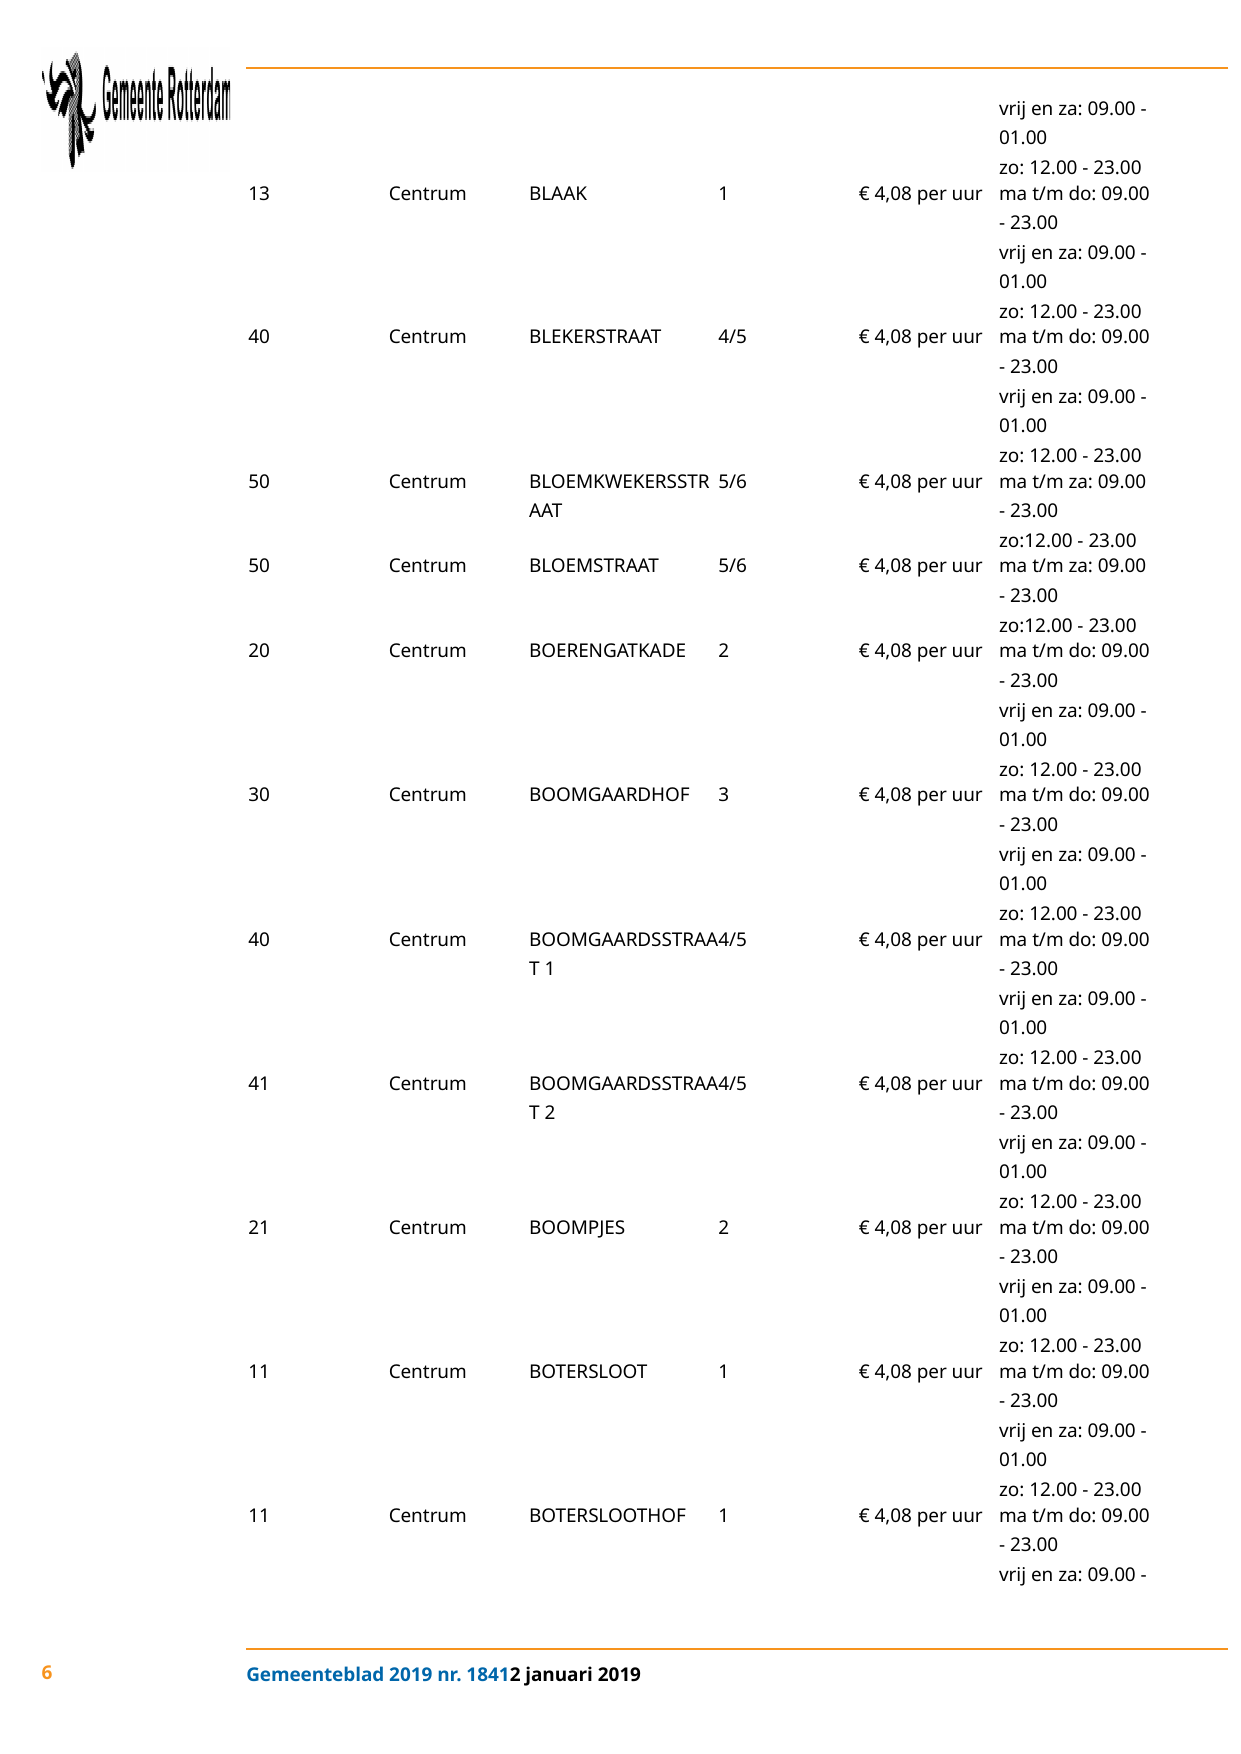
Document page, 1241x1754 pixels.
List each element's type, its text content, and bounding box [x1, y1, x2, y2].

table_cell 11 [248, 1358, 388, 1502]
table_cell ma t/m do: 09.00 - 23.00 vrij en za: 09.00 - 01.00 zo: 12.00 - 23.00 [999, 782, 1152, 926]
table_cell ma t/m za: 09.00 - 23.00 zo:12.00 - 23.00 [999, 468, 1152, 553]
table_cell 41 [248, 1070, 388, 1214]
table_cell Centrum [389, 180, 529, 324]
table_cell 3 [718, 782, 858, 926]
table_cell 2 [718, 1214, 858, 1358]
table_cell 40 [248, 926, 388, 1070]
table_cell ma t/m do: 09.00 - 23.00 vrij en za: 09.00 - 01.00 zo: 12.00 - 23.00 [999, 1214, 1152, 1358]
table_cell BLAAK [529, 180, 718, 324]
table_cell Centrum [389, 1358, 529, 1502]
table_cell 20 [248, 638, 388, 782]
table_cell 1 [718, 1502, 858, 1587]
table_cell 50 [248, 553, 388, 638]
table_cell BOTERSLOOT [529, 1358, 718, 1502]
table_cell € 4,08 per uur [859, 180, 999, 324]
picture [41, 47, 231, 172]
table_cell [248, 95, 388, 180]
table_cell ma t/m do: 09.00 - 23.00 vrij en za: 09.00 - 01.00 zo: 12.00 - 23.00 [999, 638, 1152, 782]
table_cell 13 [248, 180, 388, 324]
table_cell 40 [248, 324, 388, 468]
table_cell 21 [248, 1214, 388, 1358]
table_cell 4/5 [718, 926, 858, 1070]
table_cell Centrum [389, 926, 529, 1070]
table_cell 1 [718, 1358, 858, 1502]
table_cell BLEKERSTRAAT [529, 324, 718, 468]
table_cell BOOMGAARDSSTRAAT 1 [529, 926, 718, 1070]
table_cell [529, 95, 718, 180]
table_cell 1 [718, 180, 858, 324]
table_cell ma t/m za: 09.00 - 23.00 zo:12.00 - 23.00 [999, 553, 1152, 638]
table_cell ma t/m do: 09.00 - 23.00 vrij en za: 09.00 - 01.00 zo: 12.00 - 23.00 [999, 1358, 1152, 1502]
table_cell Centrum [389, 638, 529, 782]
table_cell € 4,08 per uur [859, 1358, 999, 1502]
table_cell Centrum [389, 1214, 529, 1358]
table_cell BOERENGATKADE [529, 638, 718, 782]
table_cell € 4,08 per uur [859, 1070, 999, 1214]
table_cell Centrum [389, 468, 529, 553]
table_cell 4/5 [718, 324, 858, 468]
table_cell 5/6 [718, 553, 858, 638]
table_cell ma t/m do: 09.00 - 23.00 vrij en za: 09.00 [999, 1502, 1152, 1587]
table_cell [718, 95, 858, 180]
table_cell ma t/m do: 09.00 - 23.00 vrij en za: 09.00 - 01.00 zo: 12.00 - 23.00 [999, 180, 1152, 324]
table_cell € 4,08 per uur [859, 926, 999, 1070]
table_cell € 4,08 per uur [859, 782, 999, 926]
table_cell BOTERSLOOTHOF [529, 1502, 718, 1587]
table_cell BOOMGAARDHOF [529, 782, 718, 926]
table_cell € 4,08 per uur [859, 468, 999, 553]
table_cell ma t/m do: 09.00 - 23.00 vrij en za: 09.00 - 01.00 zo: 12.00 - 23.00 [999, 1070, 1152, 1214]
table_cell 4/5 [718, 1070, 858, 1214]
table_cell ma t/m do: 09.00 - 23.00 vrij en za: 09.00 - 01.00 zo: 12.00 - 23.00 [999, 324, 1152, 468]
table_cell 11 [248, 1502, 388, 1587]
table_cell € 4,08 per uur [859, 638, 999, 782]
table_cell [859, 95, 999, 180]
table_cell BOOMPJES [529, 1214, 718, 1358]
table_cell ma t/m do: 09.00 - 23.00 vrij en za: 09.00 - 01.00 zo: 12.00 - 23.00 [999, 926, 1152, 1070]
table_cell BLOEMSTRAAT [529, 553, 718, 638]
table_cell Centrum [389, 324, 529, 468]
table_cell BOOMGAARDSSTRAAT 2 [529, 1070, 718, 1214]
table_cell 2 [718, 638, 858, 782]
table_cell Centrum [389, 782, 529, 926]
table_cell € 4,08 per uur [859, 1502, 999, 1587]
table_cell Centrum [389, 553, 529, 638]
table_cell vrij en za: 09.00 - 01.00 zo: 12.00 - 23.00 [999, 95, 1152, 180]
table_cell 30 [248, 782, 388, 926]
table_cell BLOEMKWEKERSSTRAAT [529, 468, 718, 553]
table_cell € 4,08 per uur [859, 324, 999, 468]
table_cell 50 [248, 468, 388, 553]
table_cell [389, 95, 529, 180]
table_cell € 4,08 per uur [859, 1214, 999, 1358]
table_cell Centrum [389, 1070, 529, 1214]
table_cell 5/6 [718, 468, 858, 553]
table_cell Centrum [389, 1502, 529, 1587]
table_cell € 4,08 per uur [859, 553, 999, 638]
